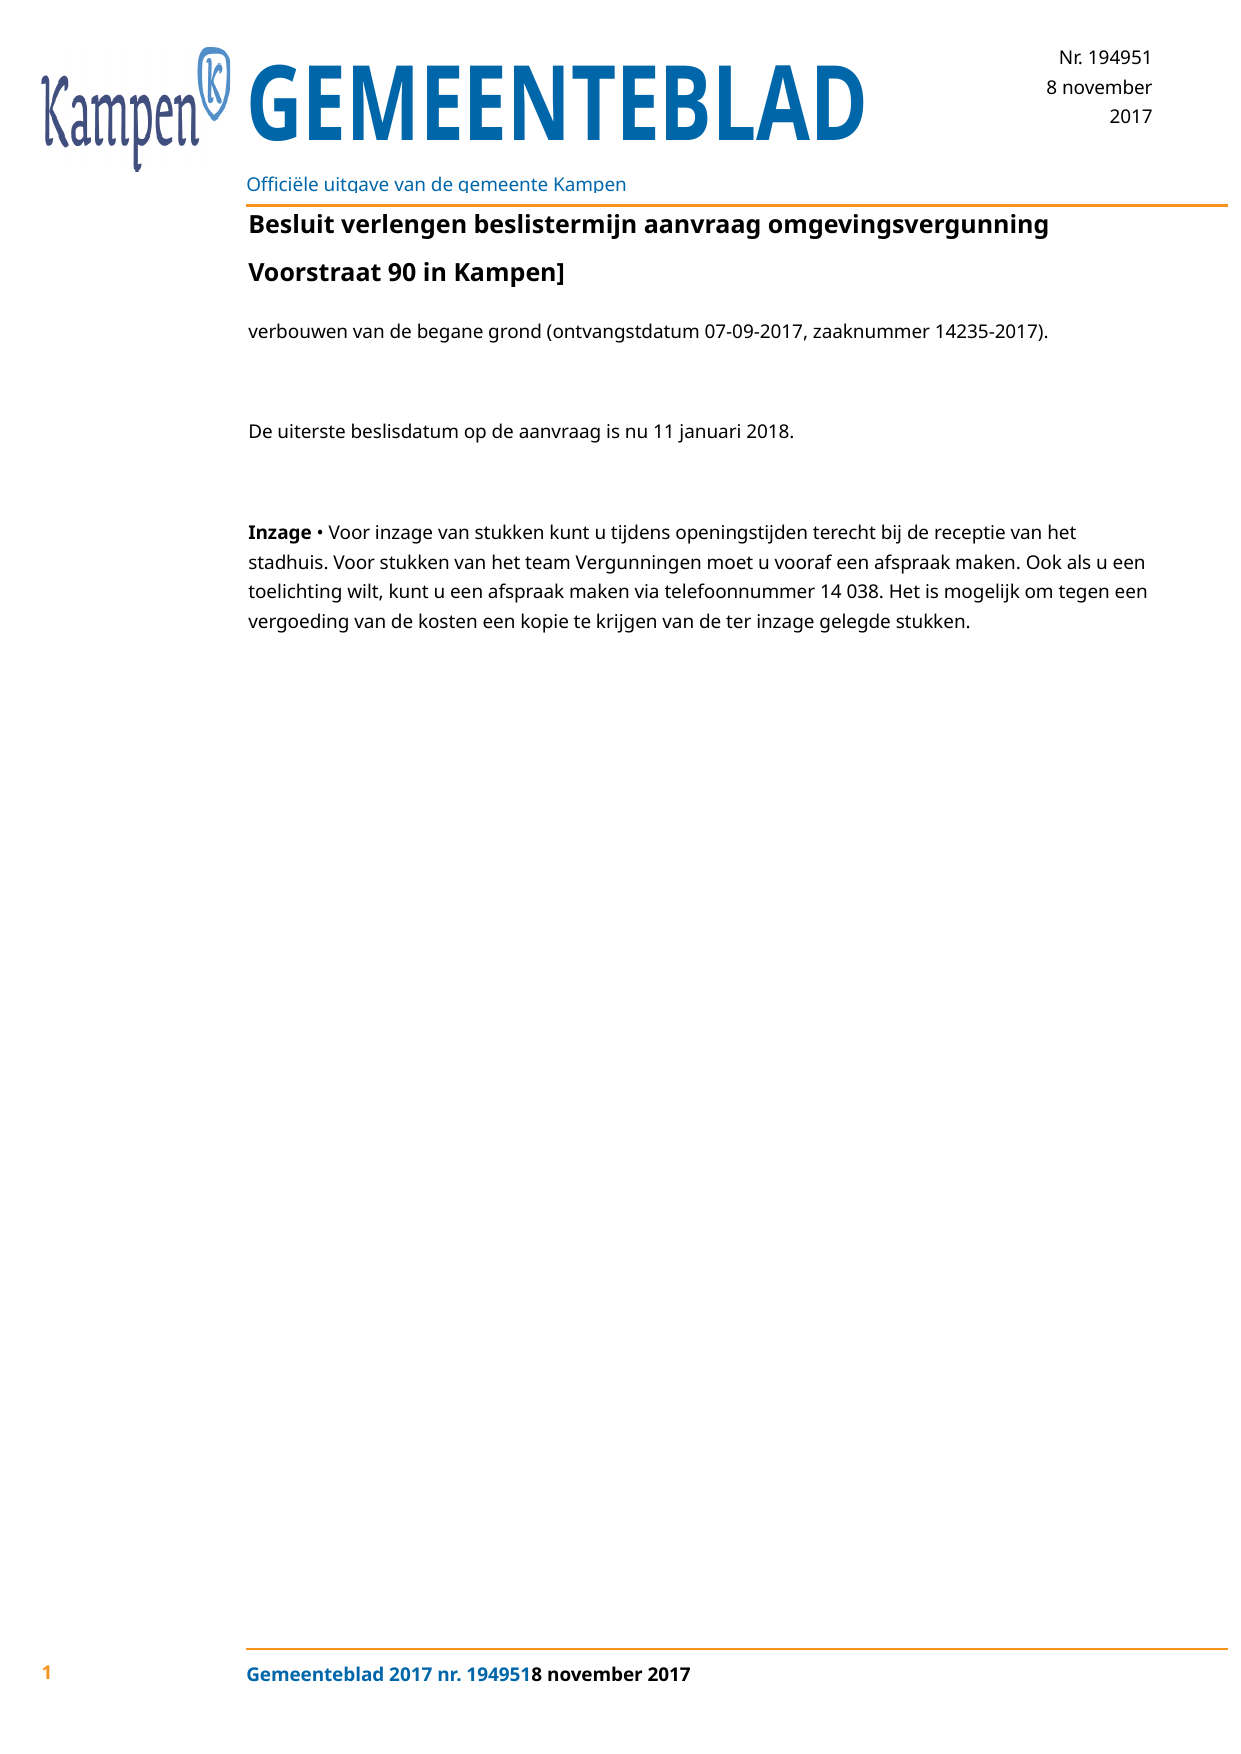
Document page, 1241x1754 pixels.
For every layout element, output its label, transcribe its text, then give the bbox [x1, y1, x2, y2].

text Inzage • Voor inzage van stukken kunt u tijdens openingstijden terecht bij de receptie van het stadhuis. Voor stukken van het team Vergunningen moet u vooraf een afspraak maken. Ook als u een toelichting wilt, kunt u een afspraak maken via telefoonnummer 14 038. Het is mogelijk om tegen een vergoeding van de kosten een kopie te krijgen van de ter inzage gelegde stukken. [248, 519, 1152, 634]
text verbouwen van de begane grond (ontvangstdatum 07-09-2017, zaaknummer 14235-2017). [248, 318, 1152, 344]
text Besluit verlengen beslistermijn aanvraag omgevingsvergunning Voorstraat 90 in Kampen] [248, 207, 1152, 288]
text De uiterste beslisdatum op de aanvraag is nu 11 januari 2018. [248, 419, 1152, 444]
picture [41, 47, 231, 172]
